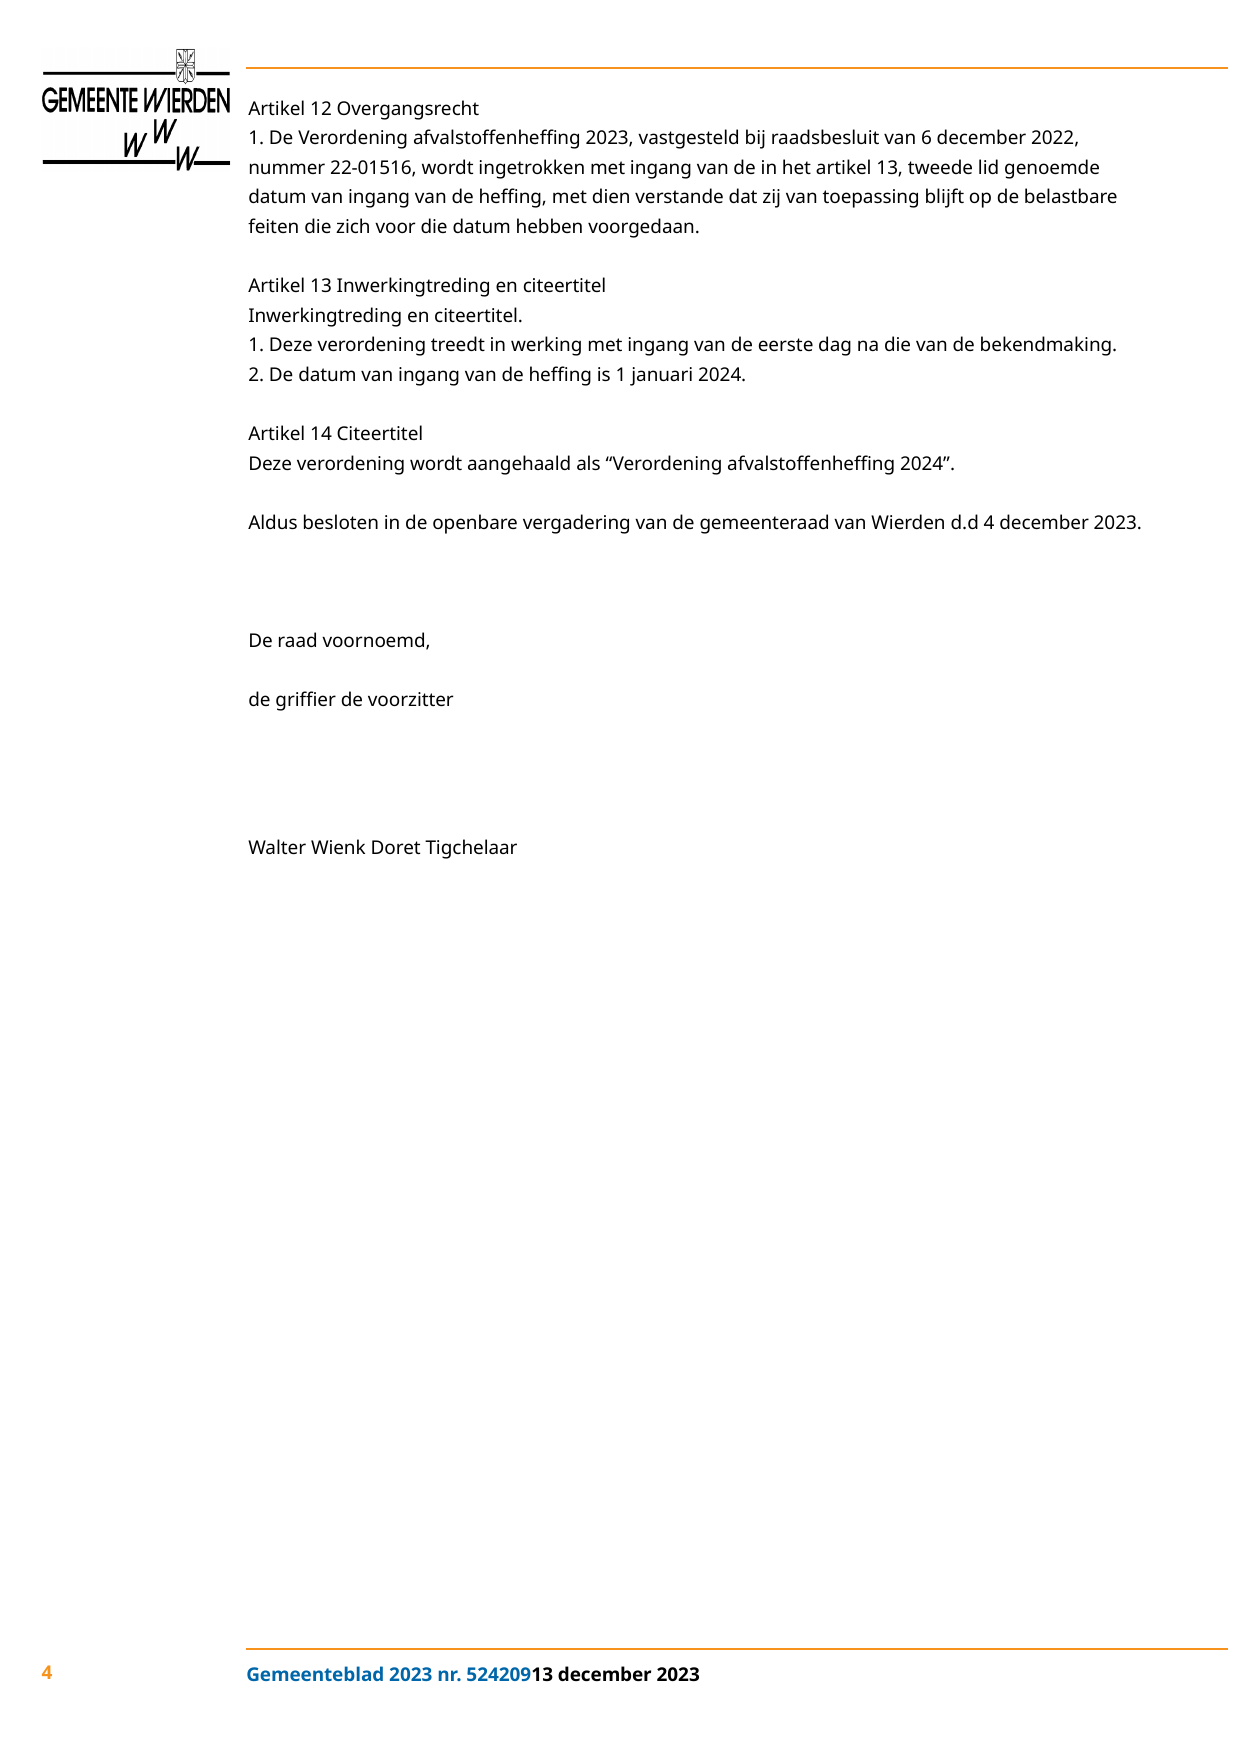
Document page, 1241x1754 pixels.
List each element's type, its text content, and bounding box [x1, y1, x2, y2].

text 1. De Verordening afvalstoffenheffing 2023, vastgesteld bij raadsbesluit van 6 december 2022, [248, 124, 1152, 150]
picture [41, 47, 231, 172]
text datum van ingang van de heffing, met dien verstande dat zij van toepassing blijft op de belastbare [248, 183, 1152, 209]
text Artikel 14 Citeertitel [248, 420, 1152, 446]
text Inwerkingtreding en citeertitel. [248, 302, 1152, 328]
text Walter Wienk Doret Tigchelaar [248, 834, 1152, 860]
text Artikel 12 Overgangsrecht [248, 95, 1152, 121]
text Artikel 13 Inwerkingtreding en citeertitel [248, 272, 1152, 298]
text 1. Deze verordening treedt in werking met ingang van de eerste dag na die van de bekendmaking. [248, 331, 1152, 357]
text 2. De datum van ingang van de heffing is 1 januari 2024. [248, 361, 1152, 387]
text Aldus besloten in de openbare vergadering van de gemeenteraad van Wierden d.d 4 december 2023. [248, 509, 1152, 535]
text de griffier de voorzitter [248, 686, 1152, 712]
text De raad voornoemd, [248, 627, 1152, 653]
text feiten die zich voor die datum hebben voorgedaan. [248, 213, 1152, 239]
text Deze verordening wordt aangehaald als “Verordening afvalstoffenheffing 2024”. [248, 450, 1152, 476]
text nummer 22-01516, wordt ingetrokken met ingang van de in het artikel 13, tweede lid genoemde [248, 154, 1152, 180]
